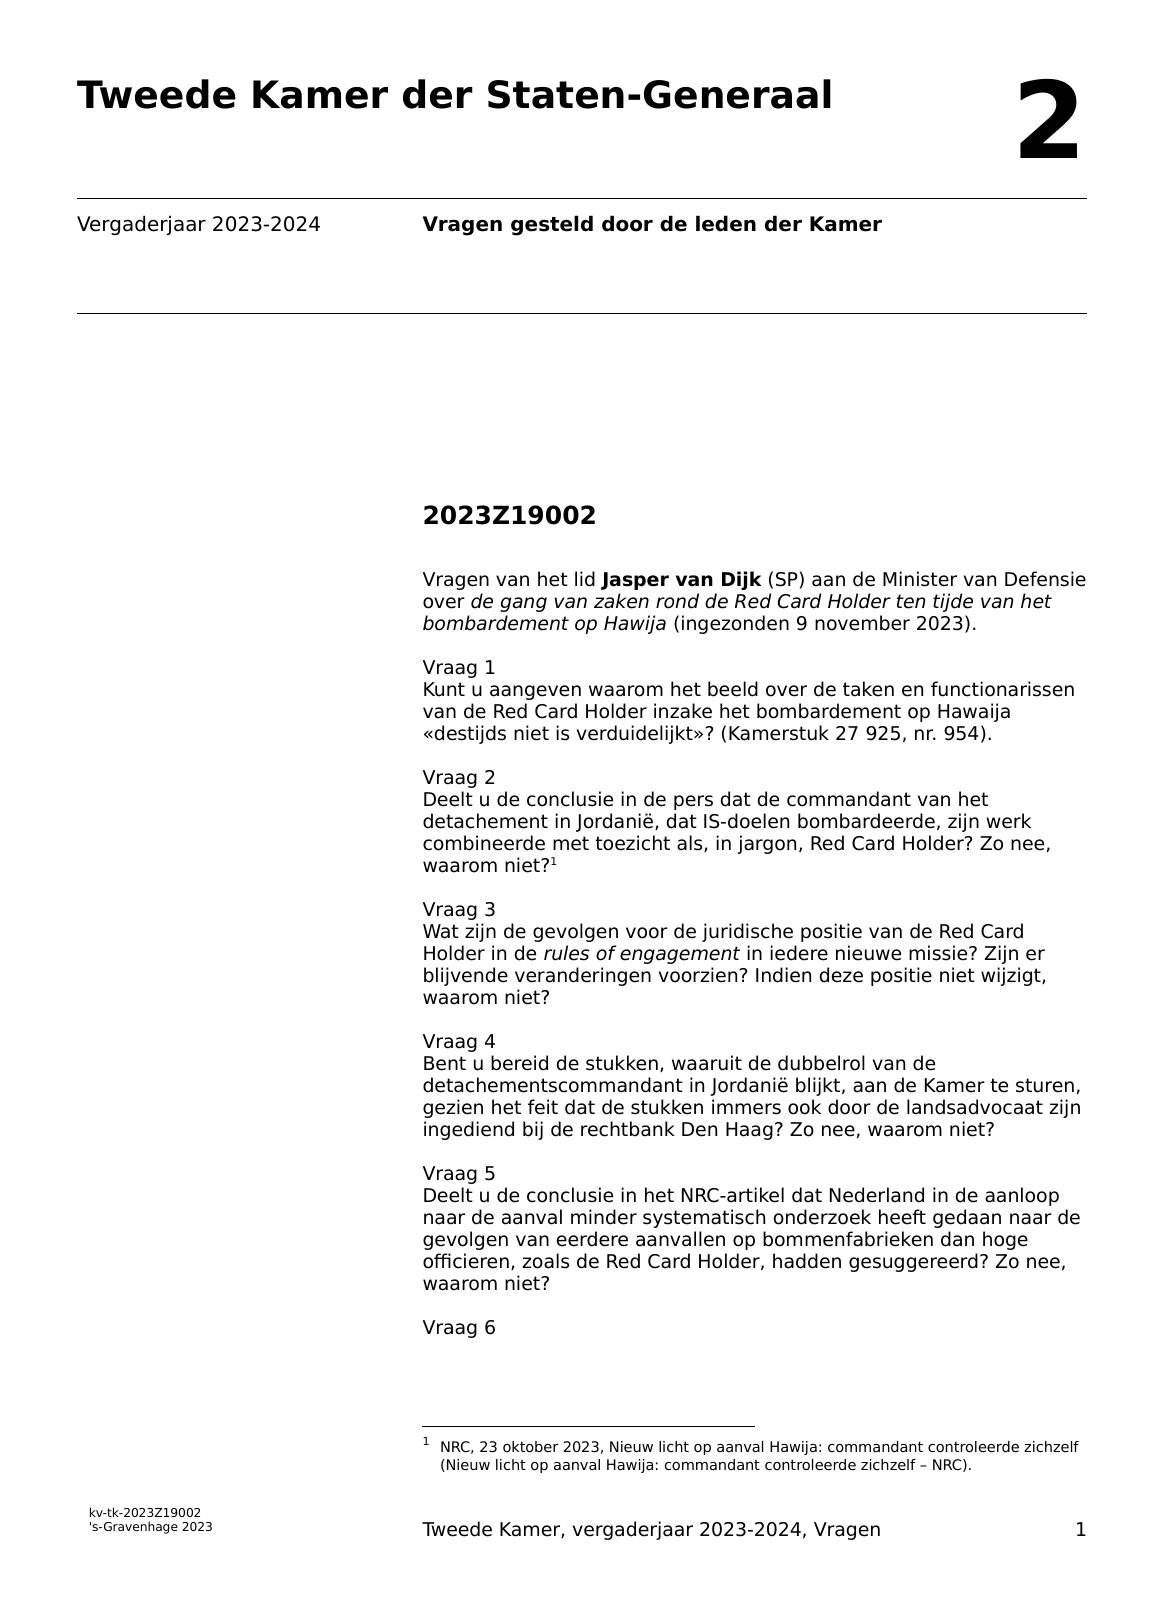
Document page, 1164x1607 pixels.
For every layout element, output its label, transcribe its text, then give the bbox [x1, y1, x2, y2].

table_cell Vergaderjaar 2023-2024 [77, 199, 422, 313]
text Vraag 1 [422, 657, 1087, 679]
text 2023Z19002 [422, 501, 1087, 531]
table_cell Vragen gesteld door de leden der Kamer [422, 199, 1087, 313]
text Vragen van het lid Jasper van Dijk (SP) aan de Minister van Defensie over de gang van zaken rond de Red Card Holder ten tijde van het bombardement op Hawija (ingezonden 9 november 2023). [422, 569, 1087, 635]
text Kunt u aangeven waarom het beeld over de taken en functionarissen van de Red Card Holder inzake het bombardement op Hawaija «destijds niet is verduidelijkt»? (Kamerstuk 27 925, nr. 954). [422, 679, 1087, 745]
text NRC, 23 oktober 2023, Nieuw licht op aanval Hawija: commandant controleerde zichzelf (Nieuw licht op aanval Hawija: commandant controleerde zichzelf – NRC). [422, 1435, 1087, 1474]
text Vraag 3 [422, 899, 1087, 921]
text Deelt u de conclusie in de pers dat de commandant van het detachement in Jordanië, dat IS-doelen bombardeerde, zijn werk combineerde met toezicht als, in jargon, Red Card Holder? Zo nee, waarom niet? [422, 789, 1087, 877]
text Bent u bereid de stukken, waaruit de dubbelrol van de detachementscommandant in Jordanië blijkt, aan de Kamer te sturen, gezien het feit dat de stukken immers ook door de landsadvocaat zijn ingediend bij de rechtbank Den Haag? Zo nee, waarom niet? [422, 1053, 1087, 1141]
text 's-Gravenhage 2023 [88, 1520, 323, 1534]
text Vraag 6 [422, 1317, 1087, 1339]
text Vraag 5 [422, 1163, 1087, 1185]
table_header 2 [886, 59, 1087, 198]
table_header Tweede Kamer der Staten-Generaal [77, 59, 886, 198]
text Deelt u de conclusie in het NRC-artikel dat Nederland in de aanloop naar de aanval minder systematisch onderzoek heeft gedaan naar de gevolgen van eerdere aanvallen op bommenfabrieken dan hoge officieren, zoals de Red Card Holder, hadden gesuggereerd? Zo nee, waarom niet? [422, 1185, 1087, 1295]
text Vraag 4 [422, 1031, 1087, 1053]
text Vraag 2 [422, 767, 1087, 789]
text kv-tk-2023Z19002 [88, 1506, 323, 1520]
text Wat zijn de gevolgen voor de juridische positie van de Red Card Holder in de rules of engagement in iedere nieuwe missie? Zijn er blijvende veranderingen voorzien? Indien deze positie niet wijzigt, waarom niet? [422, 921, 1087, 1009]
